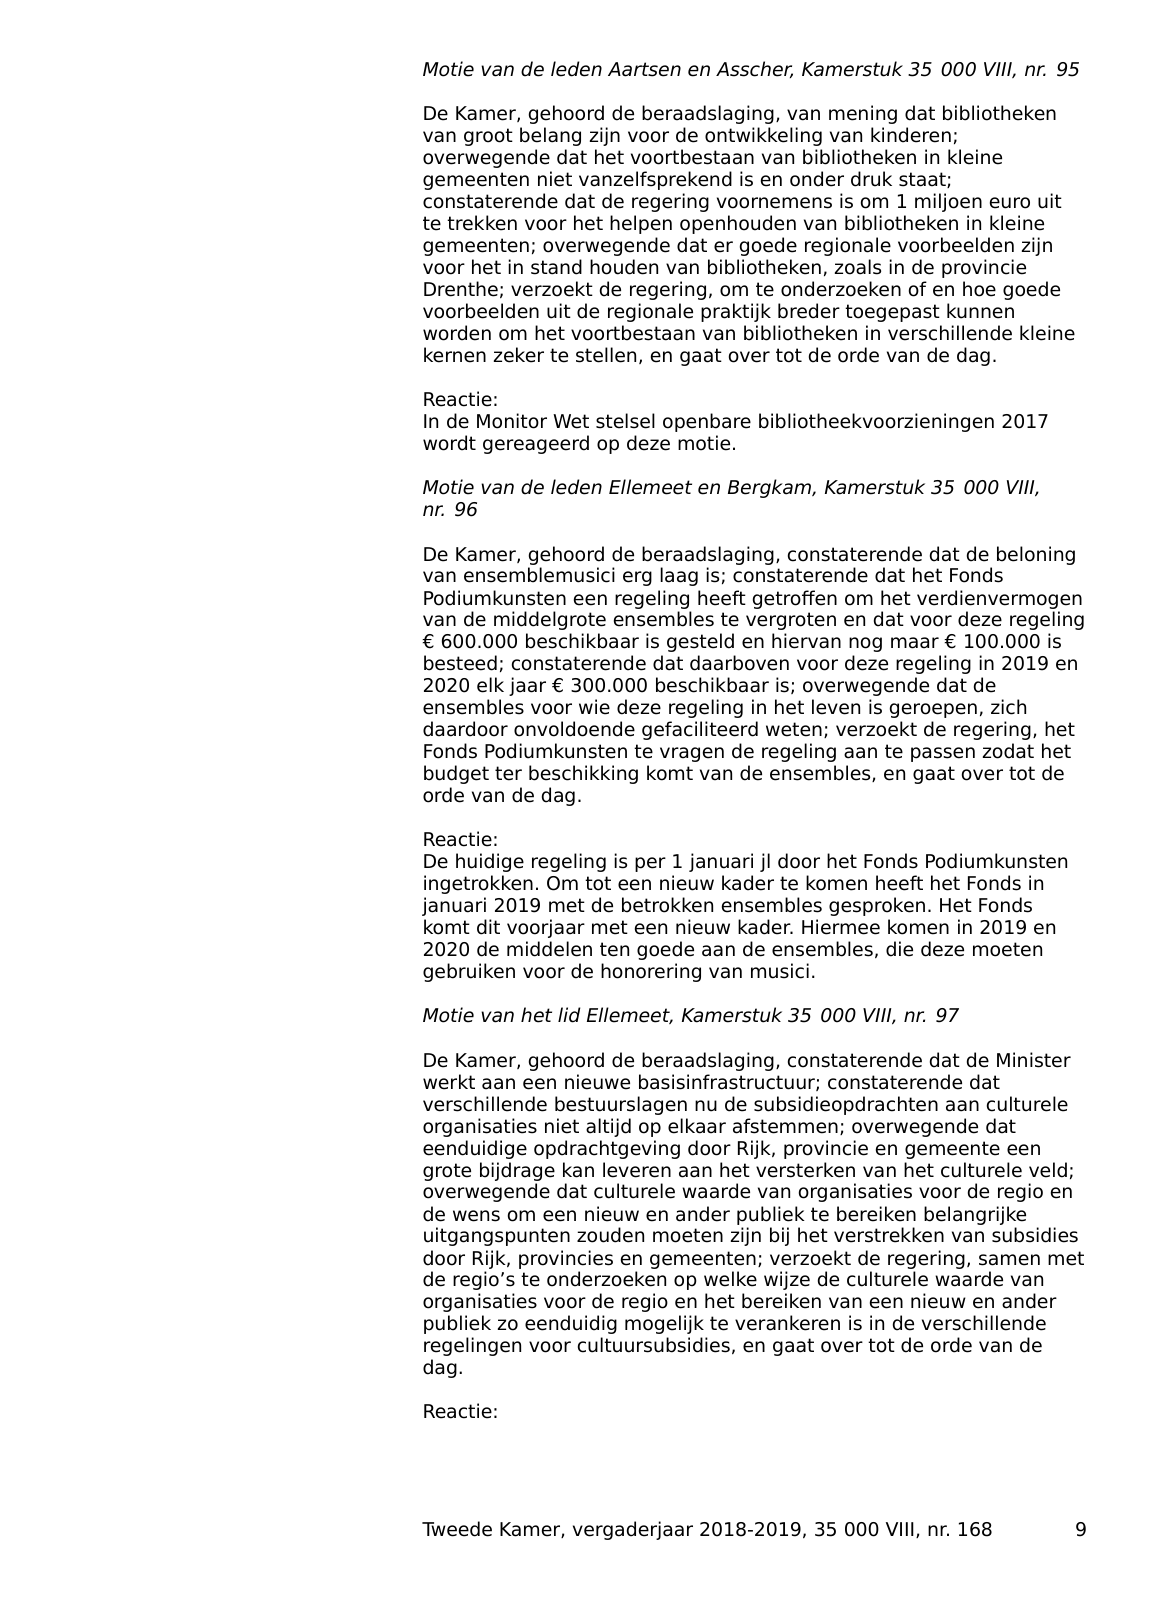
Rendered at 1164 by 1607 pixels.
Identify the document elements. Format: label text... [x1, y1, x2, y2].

text De Kamer, gehoord de beraadslaging, constaterende dat de beloning van ensemblemusici erg laag is; constaterende dat het Fonds Podiumkunsten een regeling heeft getroffen om het verdienvermogen van de middelgrote ensembles te vergroten en dat voor deze regeling € 600.000 beschikbaar is gesteld en hiervan nog maar € 100.000 is besteed; constaterende dat daarboven voor deze regeling in 2019 en 2020 elk jaar € 300.000 beschikbaar is; overwegende dat de ensembles voor wie deze regeling in het leven is geroepen, zich daardoor onvoldoende gefaciliteerd weten; verzoekt de regering, het Fonds Podiumkunsten te vragen de regeling aan te passen zodat het budget ter beschikking komt van de ensembles, en gaat over tot de orde van de dag. [422, 543, 1087, 807]
text Reactie: [422, 829, 1087, 851]
text Reactie: [422, 389, 1087, 411]
subtitle Motie van het lid Ellemeet, Kamerstuk 35 000 VIII, nr. 97 [422, 1005, 1087, 1027]
subtitle Motie van de leden Aartsen en Asscher, Kamerstuk 35 000 VIII, nr. 95 [422, 59, 1087, 81]
text In de Monitor Wet stelsel openbare bibliotheekvoorzieningen 2017 wordt gereageerd op deze motie. [422, 411, 1087, 455]
text De Kamer, gehoord de beraadslaging, constaterende dat de Minister werkt aan een nieuwe basisinfrastructuur; constaterende dat verschillende bestuurslagen nu de subsidieopdrachten aan culturele organisaties niet altijd op elkaar afstemmen; overwegende dat eenduidige opdrachtgeving door Rijk, provincie en gemeente een grote bijdrage kan leveren aan het versterken van het culturele veld; overwegende dat culturele waarde van organisaties voor de regio en de wens om een nieuw en ander publiek te bereiken belangrijke uitgangspunten zouden moeten zijn bij het verstrekken van subsidies door Rijk, provincies en gemeenten; verzoekt de regering, samen met de regio’s te onderzoeken op welke wijze de culturele waarde van organisaties voor de regio en het bereiken van een nieuw en ander publiek zo eenduidig mogelijk te verankeren is in de verschillende regelingen voor cultuursubsidies, en gaat over tot de orde van de dag. [422, 1049, 1087, 1379]
text De huidige regeling is per 1 januari jl door het Fonds Podiumkunsten ingetrokken. Om tot een nieuw kader te komen heeft het Fonds in januari 2019 met de betrokken ensembles gesproken. Het Fonds komt dit voorjaar met een nieuw kader. Hiermee komen in 2019 en 2020 de middelen ten goede aan de ensembles, die deze moeten gebruiken voor de honorering van musici. [422, 851, 1087, 983]
subtitle Motie van de leden Ellemeet en Bergkam, Kamerstuk 35 000 VIII, nr. 96 [422, 477, 1087, 521]
text Reactie: [422, 1401, 1087, 1423]
text De Kamer, gehoord de beraadslaging, van mening dat bibliotheken van groot belang zijn voor de ontwikkeling van kinderen; overwegende dat het voortbestaan van bibliotheken in kleine gemeenten niet vanzelfsprekend is en onder druk staat; constaterende dat de regering voornemens is om 1 miljoen euro uit te trekken voor het helpen openhouden van bibliotheken in kleine gemeenten; overwegende dat er goede regionale voorbeelden zijn voor het in stand houden van bibliotheken, zoals in de provincie Drenthe; verzoekt de regering, om te onderzoeken of en hoe goede voorbeelden uit de regionale praktijk breder toegepast kunnen worden om het voortbestaan van bibliotheken in verschillende kleine kernen zeker te stellen, en gaat over tot de orde van de dag. [422, 103, 1087, 367]
